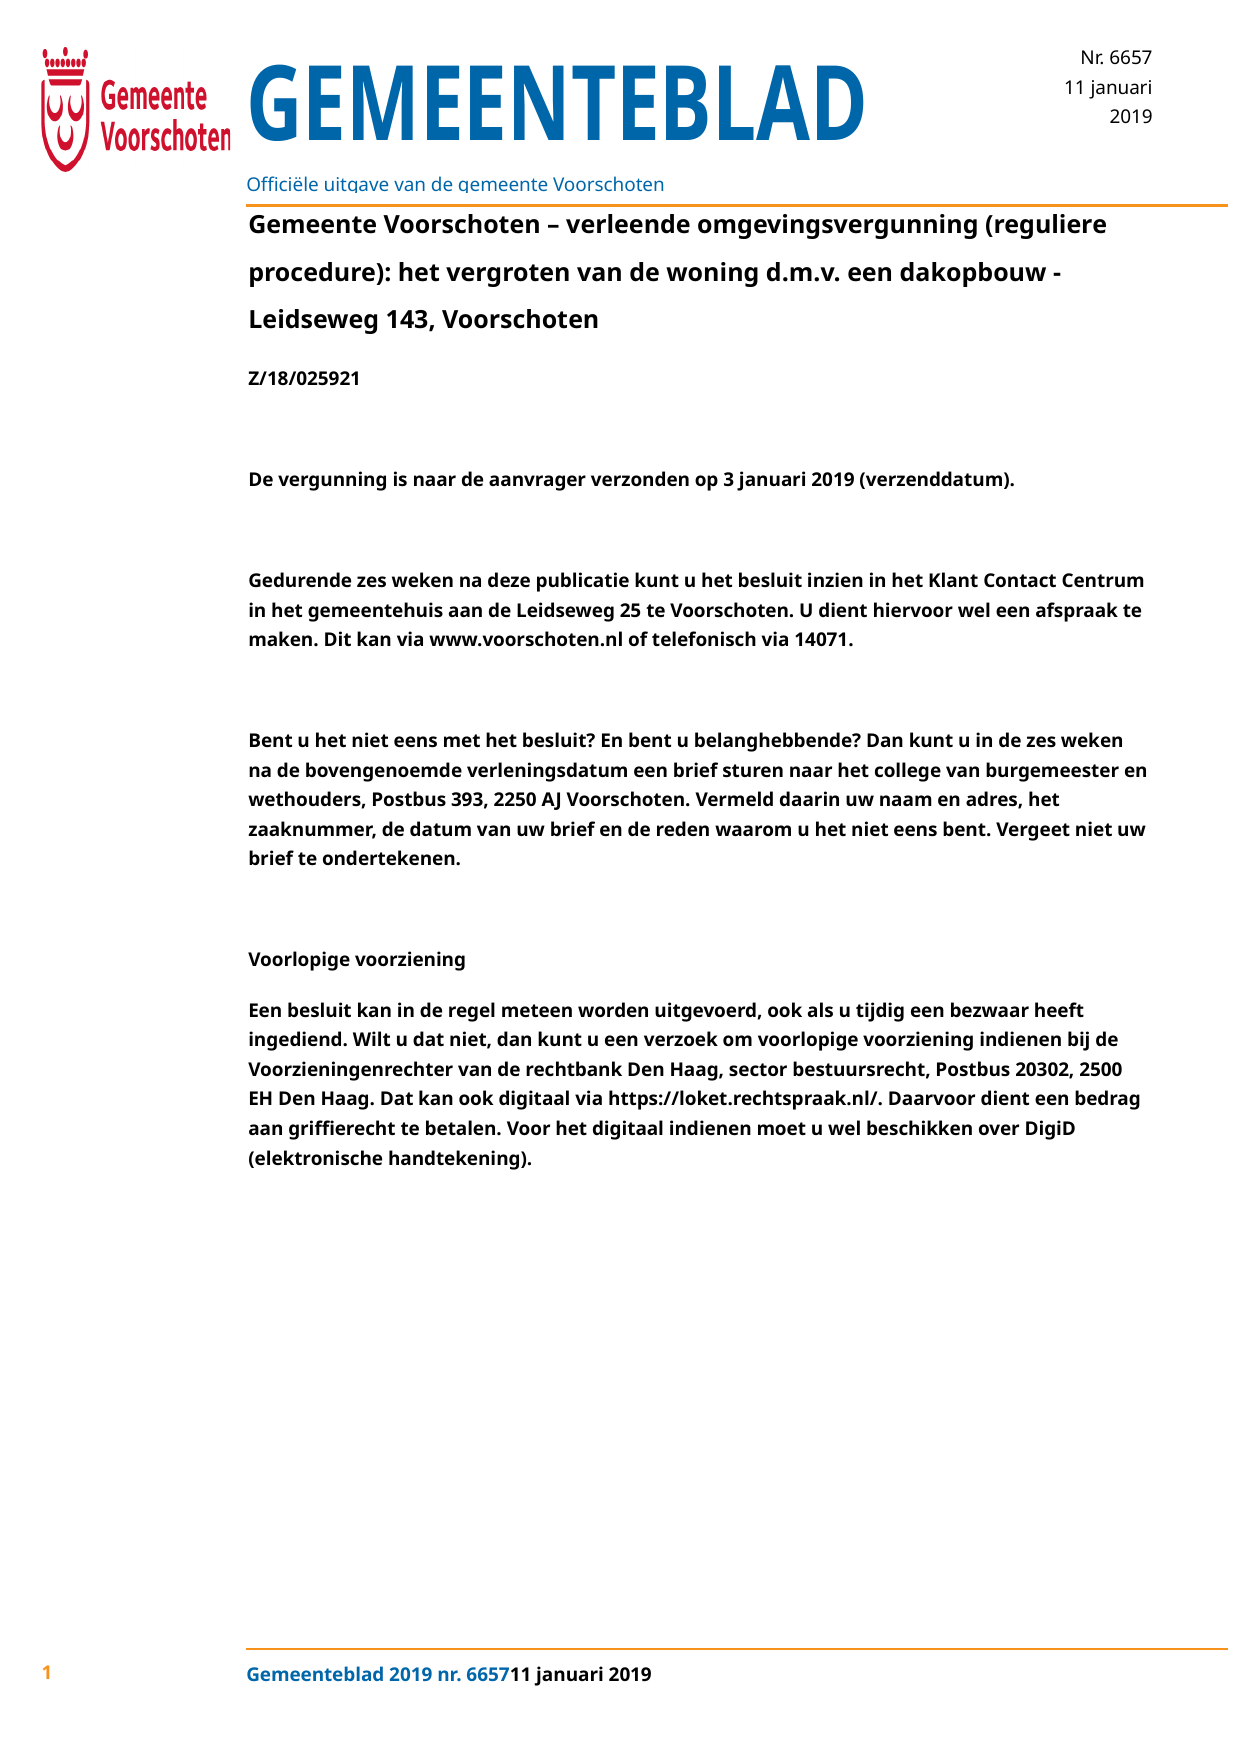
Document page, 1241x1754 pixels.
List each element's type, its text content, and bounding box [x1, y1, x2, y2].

text Gedurende zes weken na deze publicatie kunt u het besluit inzien in het Klant Contact Centrum in het gemeentehuis aan de Leidseweg 25 te Voorschoten. U dient hiervoor wel een afspraak te maken. Dit kan via www.voorschoten.nl of telefonisch via 14071. [248, 567, 1152, 652]
text Voorlopige voorziening [248, 946, 1152, 972]
text Bent u het niet eens met het besluit? En bent u belanghebbende? Dan kunt u in de zes weken na de bovengenoemde verleningsdatum een brief sturen naar het college van burgemeester en wethouders, Postbus 393, 2250 AJ Voorschoten. Vermeld daarin uw naam en adres, het zaaknummer, de datum van uw brief en de reden waarom u het niet eens bent. Vergeet niet uw brief te ondertekenen. [248, 727, 1152, 871]
text Z/18/025921 [248, 366, 1152, 391]
text Gemeente Voorschoten – verleende omgevingsvergunning (reguliere procedure): het vergroten van de woning d.m.v. een dakopbouw - Leidseweg 143, Voorschoten [248, 207, 1152, 336]
text De vergunning is naar de aanvrager verzonden op 3 januari 2019 (verzenddatum). [248, 466, 1152, 492]
picture [41, 47, 231, 172]
text Een besluit kan in de regel meteen worden uitgevoerd, ook als u tijdig een bezwaar heeft ingediend. Wilt u dat niet, dan kunt u een verzoek om voorlopige voorziening indienen bij de Voorzieningenrechter van de rechtbank Den Haag, sector bestuursrecht, Postbus 20302, 2500 EH Den Haag. Dat kan ook digitaal via https://loket.rechtspraak.nl/. Daarvoor dient een bedrag aan griffierecht te betalen. Voor het digitaal indienen moet u wel beschikken over DigiD (elektronische handtekening). [248, 997, 1152, 1170]
